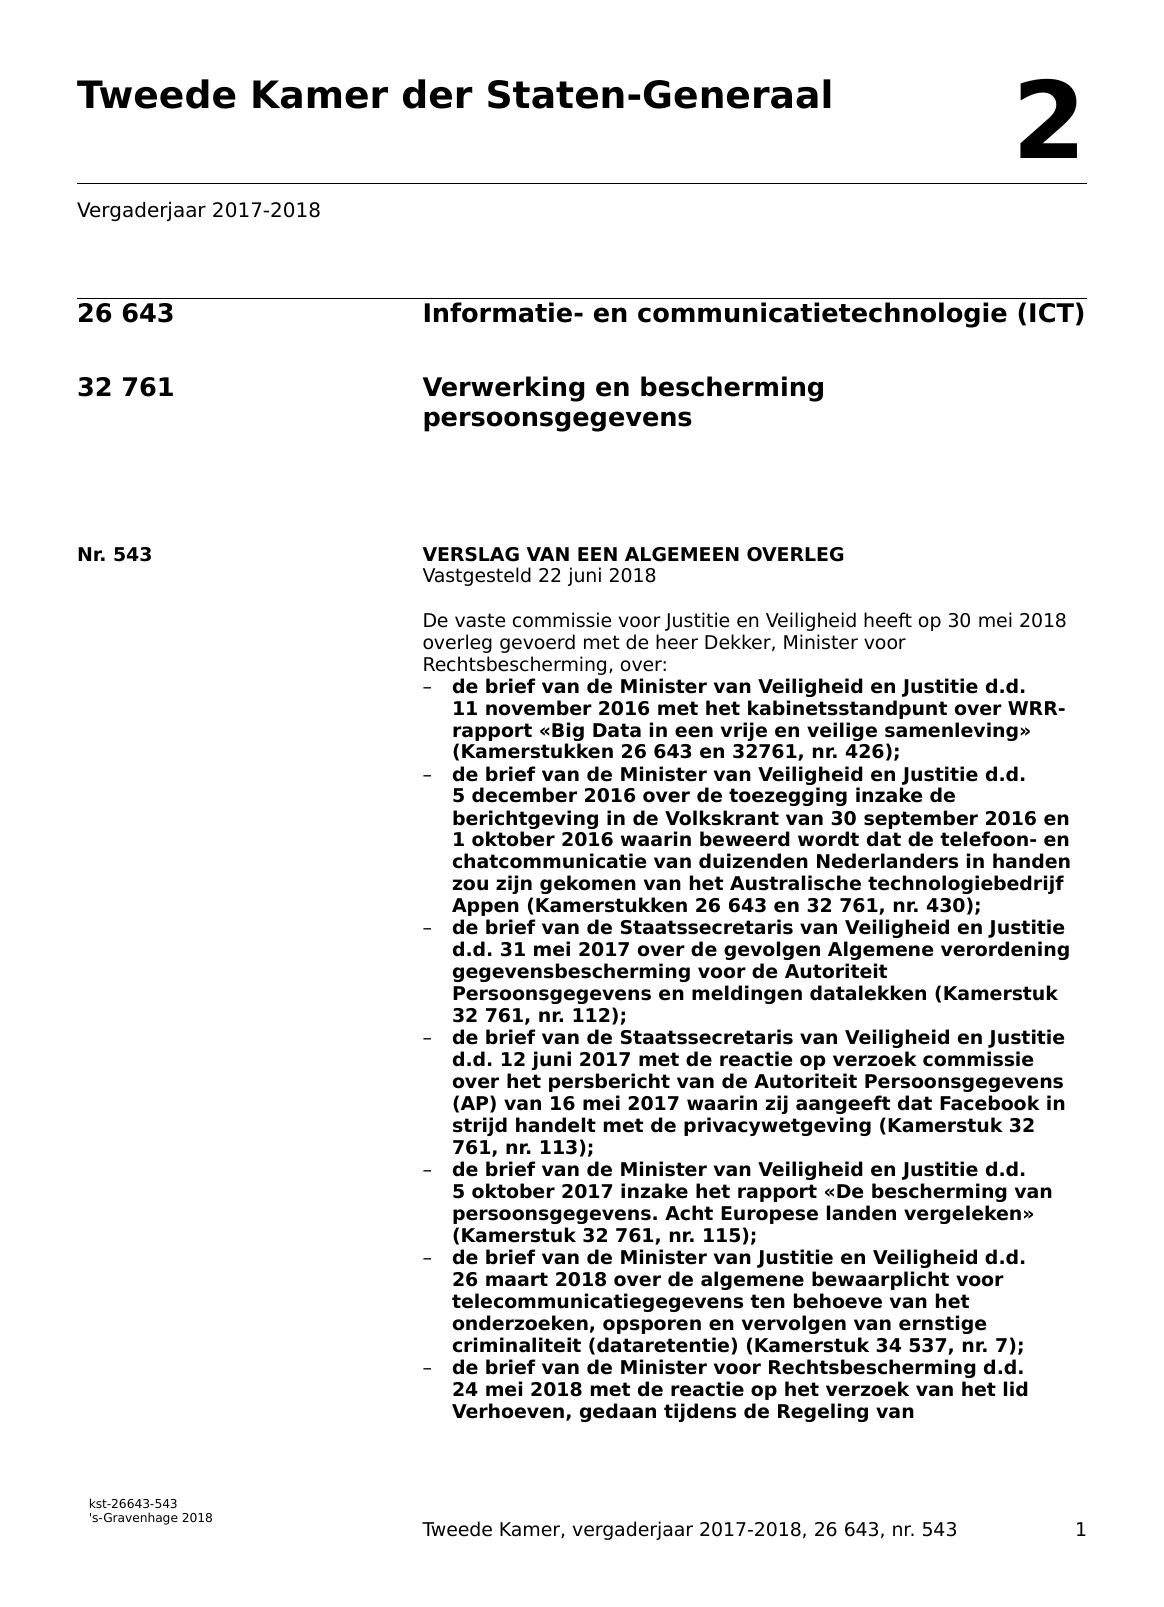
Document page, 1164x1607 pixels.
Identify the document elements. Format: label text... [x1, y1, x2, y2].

text – de brief van de Minister van Veiligheid en Justitie d.d. 11 november 2016 met het kabinetsstandpunt over WRR-rapport «Big Data in een vrije en veilige samenleving» (Kamerstukken 26 643 en 32761, nr. 426); [422, 676, 1087, 763]
text – de brief van de Staatssecretaris van Veiligheid en Justitie d.d. 12 juni 2017 met de reactie op verzoek commissie over het persbericht van de Autoriteit Persoonsgegevens (AP) van 16 mei 2017 waarin zij aangeeft dat Facebook in strijd handelt met de privacywetgeving (Kamerstuk 32 761, nr. 113); [422, 1027, 1087, 1159]
subtitle Nr. 543 VERSLAG VAN EEN ALGEMEEN OVERLEG [77, 543, 1087, 565]
text kst-26643-543 [88, 1497, 323, 1511]
text De vaste commissie voor Justitie en Veiligheid heeft op 30 mei 2018 overleg gevoerd met de heer Dekker, Minister voor Rechtsbescherming, over: [422, 609, 1087, 676]
subtitle 26 643 Informatie- en communicatietechnologie (ICT) [77, 299, 1087, 329]
table_cell Vergaderjaar 2017-2018 [77, 184, 1087, 298]
text Vastgesteld 22 juni 2018 [422, 565, 1087, 587]
text – de brief van de Minister van Veiligheid en Justitie d.d. 5 december 2016 over de toezegging inzake de berichtgeving in de Volkskrant van 30 september 2016 en 1 oktober 2016 waarin beweerd wordt dat de telefoon- en chatcommunicatie van duizenden Nederlanders in handen zou zijn gekomen van het Australische technologiebedrijf Appen (Kamerstukken 26 643 en 32 761, nr. 430); [422, 763, 1087, 917]
text – de brief van de Minister van Justitie en Veiligheid d.d. 26 maart 2018 over de algemene bewaarplicht voor telecommunicatiegegevens ten behoeve van het onderzoeken, opsporen en vervolgen van ernstige criminaliteit (dataretentie) (Kamerstuk 34 537, nr. 7); [422, 1247, 1087, 1357]
table_header Tweede Kamer der Staten-Generaal [77, 59, 886, 183]
text – de brief van de Minister voor Rechtsbescherming d.d. 24 mei 2018 met de reactie op het verzoek van het lid Verhoeven, gedaan tijdens de Regeling van [422, 1357, 1087, 1423]
table_header 2 [886, 59, 1087, 183]
text 's-Gravenhage 2018 [88, 1511, 323, 1525]
subtitle 32 761 Verwerking en bescherming persoonsgegevens [77, 373, 1087, 432]
text – de brief van de Minister van Veiligheid en Justitie d.d. 5 oktober 2017 inzake het rapport «De bescherming van persoonsgegevens. Acht Europese landen vergeleken» (Kamerstuk 32 761, nr. 115); [422, 1159, 1087, 1247]
text – de brief van de Staatssecretaris van Veiligheid en Justitie d.d. 31 mei 2017 over de gevolgen Algemene verordening gegevensbescherming voor de Autoriteit Persoonsgegevens en meldingen datalekken (Kamerstuk 32 761, nr. 112); [422, 917, 1087, 1027]
